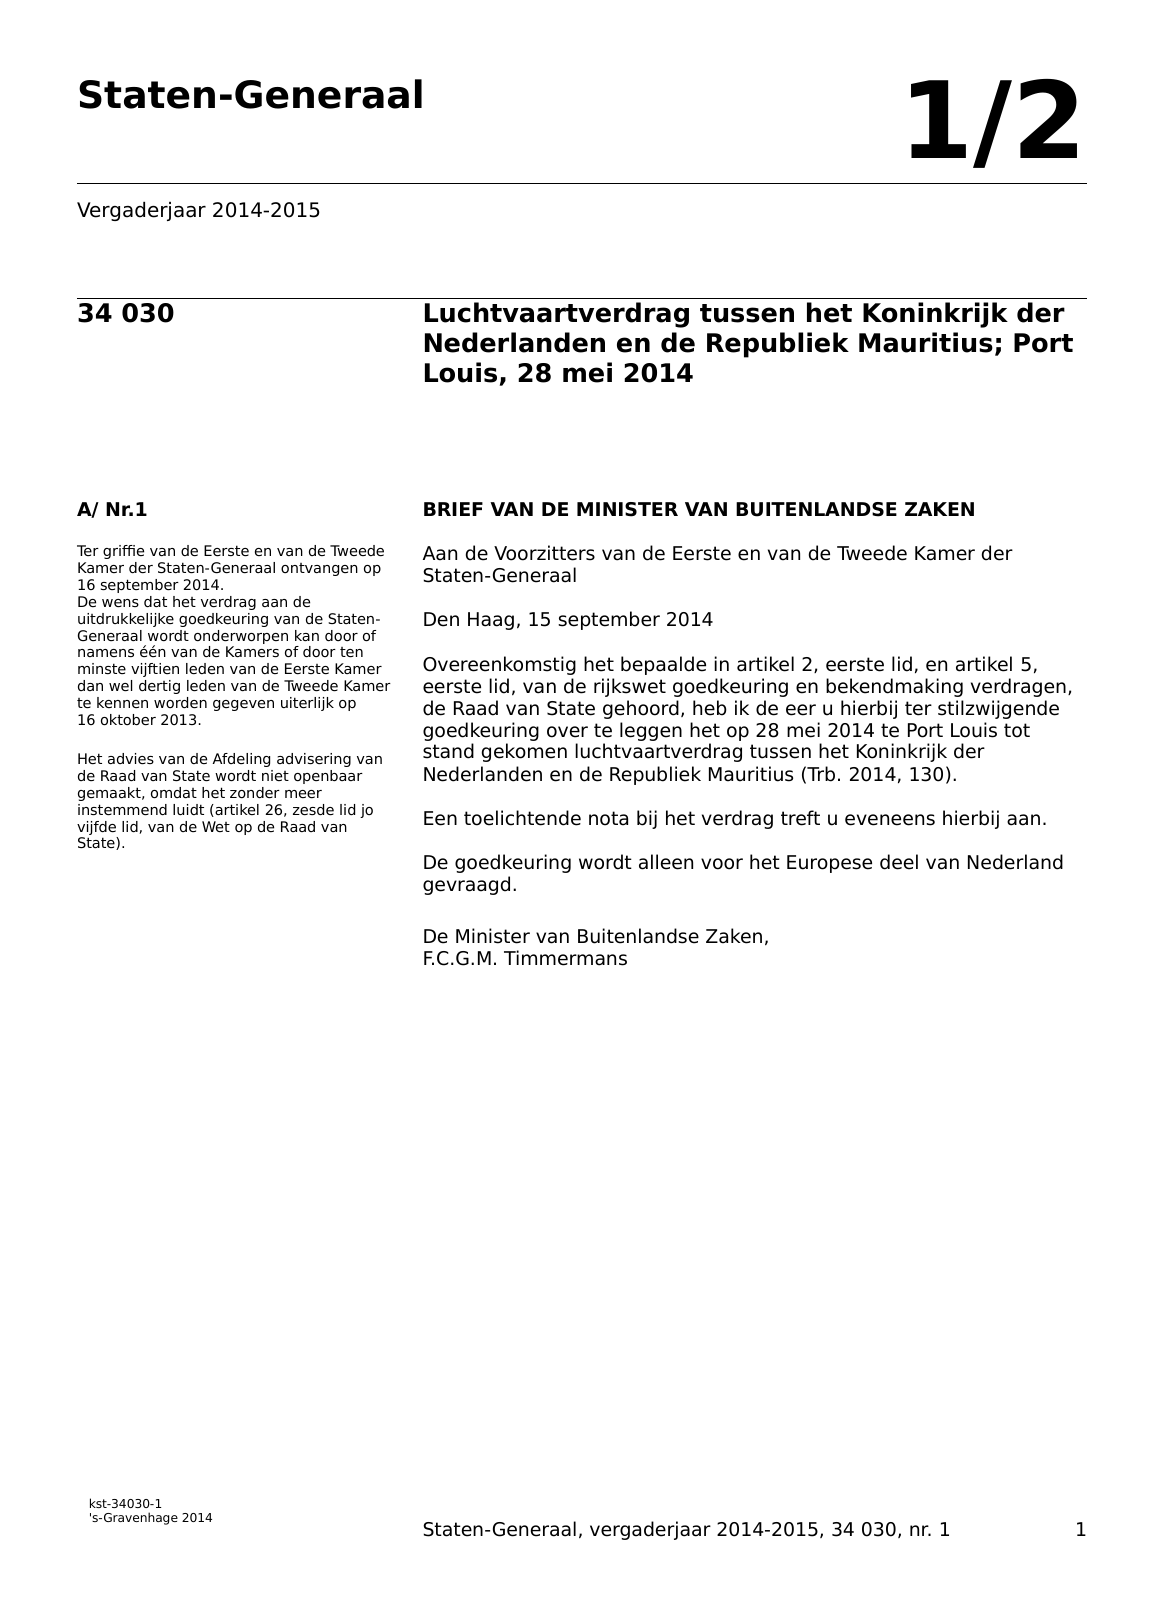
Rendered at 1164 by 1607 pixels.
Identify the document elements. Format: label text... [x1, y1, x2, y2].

text Overeenkomstig het bepaalde in artikel 2, eerste lid, en artikel 5, eerste lid, van de rijkswet goedkeuring en bekendmaking verdragen, de Raad van State gehoord, heb ik de eer u hierbij ter stilzwijgende goedkeuring over te leggen het op 28 mei 2014 te Port Louis tot stand gekomen luchtvaartverdrag tussen het Koninkrijk der Nederlanden en de Republiek Mauritius (Trb. 2014, 130). [422, 653, 1087, 785]
text Ter griffie van de Eerste en van de Tweede Kamer der Staten-Generaal ontvangen op 16 september 2014. [77, 543, 399, 594]
table_cell Vergaderjaar 2014-2015 [77, 184, 1087, 298]
text Het advies van de Afdeling advisering van de Raad van State wordt niet openbaar gemaakt, omdat het zonder meer instemmend luidt (artikel 26, zesde lid jo vijfde lid, van de Wet op de Raad van State). [77, 751, 399, 852]
text Een toelichtende nota bij het verdrag treft u eveneens hierbij aan. [422, 808, 1087, 829]
text Aan de Voorzitters van de Eerste en van de Tweede Kamer der Staten-Generaal [422, 543, 1087, 587]
text De Minister van Buitenlandse Zaken, F.C.G.M. Timmermans [422, 926, 1087, 970]
subtitle 34 030 Luchtvaartverdrag tussen het Koninkrijk der Nederlanden en de Republiek Mauritius; Port Louis, 28 mei 2014 [77, 299, 1087, 388]
subtitle A/ Nr.1 BRIEF VAN DE MINISTER VAN BUITENLANDSE ZAKEN [77, 499, 1087, 521]
text kst-34030-1 [88, 1497, 323, 1511]
text [77, 729, 399, 751]
table_header 1/2 [886, 59, 1087, 183]
text Den Haag, 15 september 2014 [422, 609, 1087, 631]
table_header Staten-Generaal [77, 59, 886, 183]
text De wens dat het verdrag aan de uitdrukkelijke goedkeuring van de Staten-Generaal wordt onderworpen kan door of namens één van de Kamers of door ten minste vijftien leden van de Eerste Kamer dan wel dertig leden van de Tweede Kamer te kennen worden gegeven uiterlijk op 16 oktober 2013. [77, 594, 399, 729]
text De goedkeuring wordt alleen voor het Europese deel van Nederland gevraagd. [422, 852, 1087, 896]
text 's-Gravenhage 2014 [88, 1511, 323, 1525]
